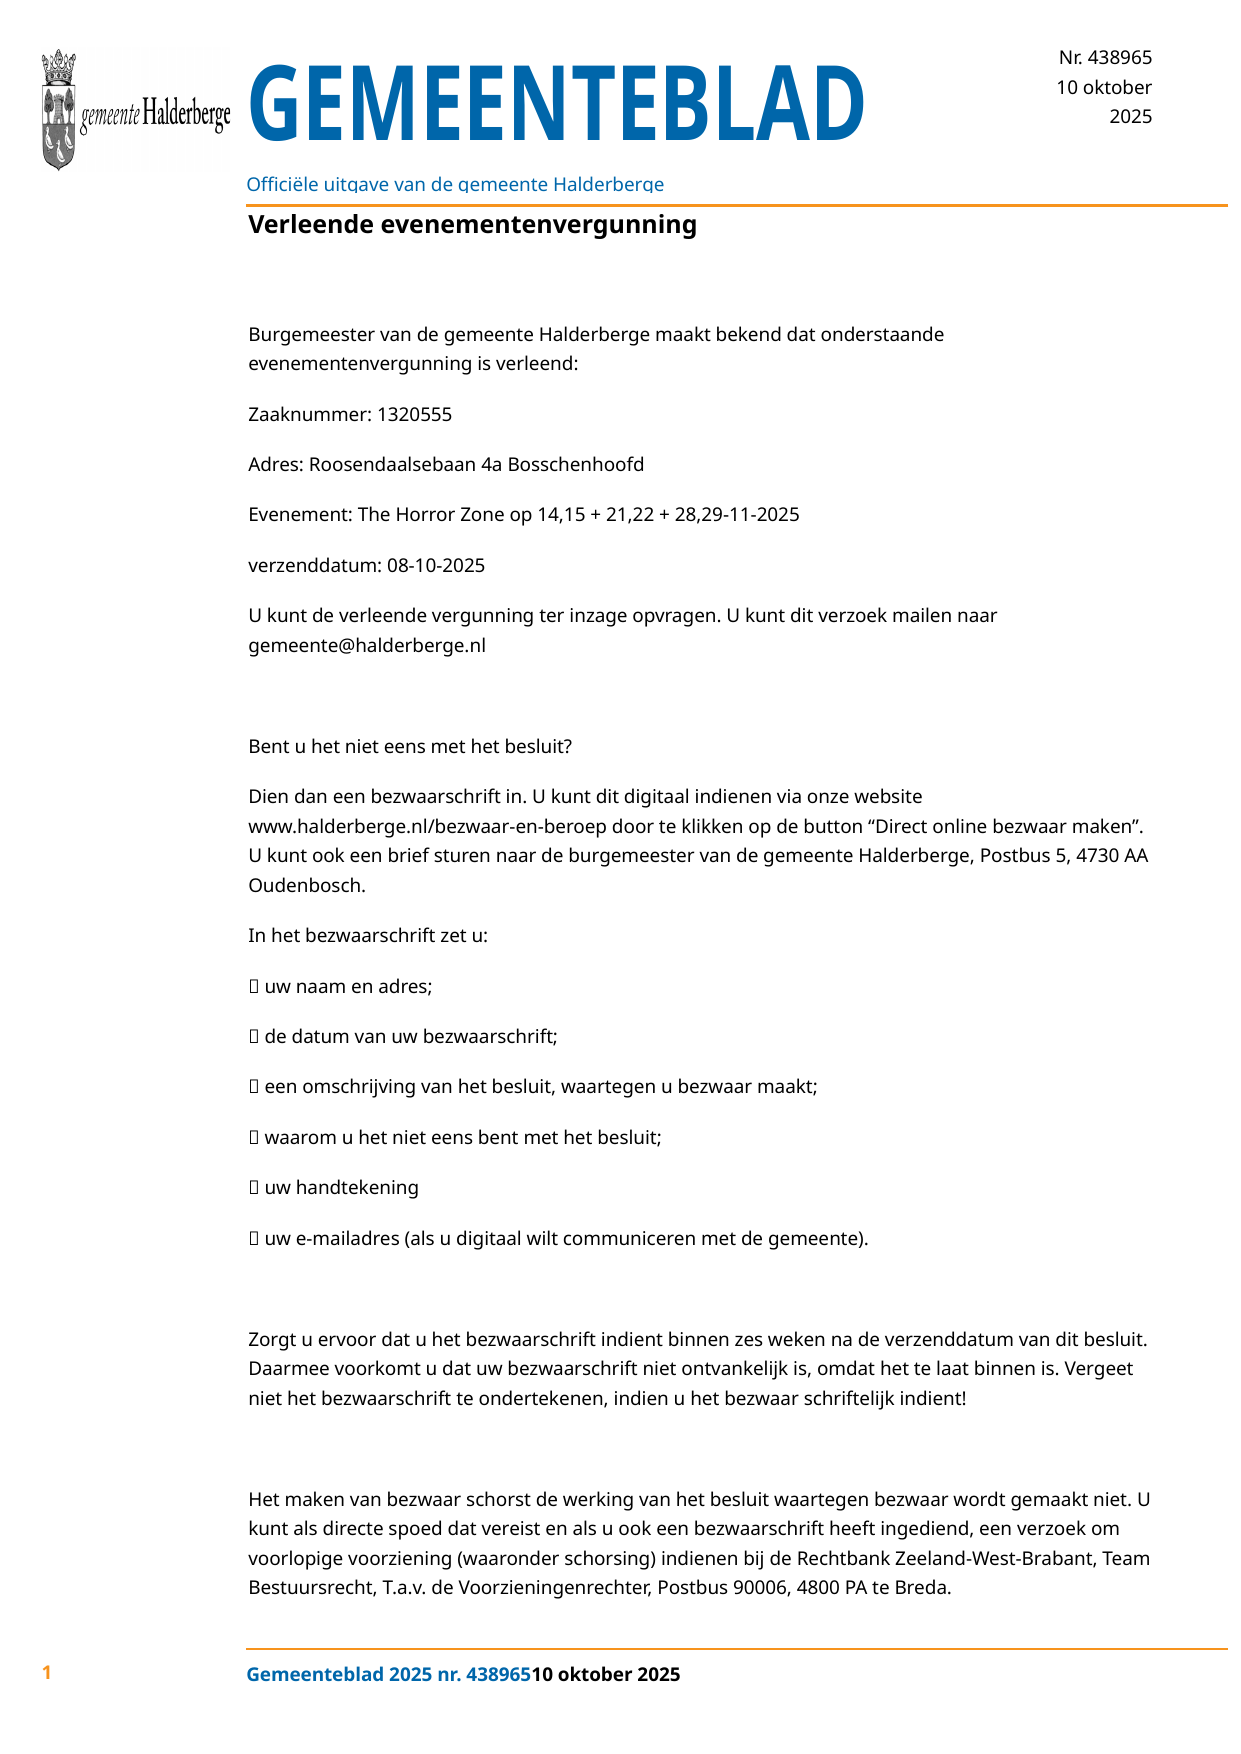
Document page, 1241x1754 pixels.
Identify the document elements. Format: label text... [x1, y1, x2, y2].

text  uw e-mailadres (als u digitaal wilt communiceren met de gemeente). [248, 1225, 1152, 1251]
text Burgemeester van de gemeente Halderberge maakt bekend dat onderstaande evenementenvergunning is verleend: [248, 321, 1152, 376]
text Dien dan een bezwaarschrift in. U kunt dit digitaal indienen via onze website www.halderberge.nl/bezwaar-en-beroep door te klikken op de button “Direct online bezwaar maken”. U kunt ook een brief sturen naar de burgemeester van de gemeente Halderberge, Postbus 5, 4730 AA Oudenbosch. [248, 783, 1152, 898]
picture [41, 47, 231, 172]
text  een omschrijving van het besluit, waartegen u bezwaar maakt; [248, 1074, 1152, 1099]
text Het maken van bezwaar schorst de werking van het besluit waartegen bezwaar wordt gemaakt niet. U kunt als directe spoed dat vereist en als u ook een bezwaarschrift heeft ingediend, een verzoek om voorlopige voorziening (waaronder schorsing) indienen bij de Rechtbank Zeeland-West-Brabant, Team Bestuursrecht, T.a.v. de Voorzieningenrechter, Postbus 90006, 4800 PA te Breda. [248, 1486, 1152, 1600]
text Zaaknummer: 1320555 [248, 401, 1152, 426]
text  uw handtekening [248, 1174, 1152, 1200]
text U kunt de verleende vergunning ter inzage opvragen. U kunt dit verzoek mailen naar gemeente@halderberge.nl [248, 602, 1152, 658]
text Bent u het niet eens met het besluit? [248, 733, 1152, 758]
text Evenement: The Horror Zone op 14,15 + 21,22 + 28,29-11-2025 [248, 502, 1152, 527]
text  de datum van uw bezwaarschrift; [248, 1023, 1152, 1049]
text Verleende evenementenvergunning [248, 207, 1152, 241]
text Adres: Roosendaalsebaan 4a Bosschenhoofd [248, 451, 1152, 477]
text verzenddatum: 08-10-2025 [248, 552, 1152, 578]
text  uw naam en adres; [248, 973, 1152, 998]
text Zorgt u ervoor dat u het bezwaarschrift indient binnen zes weken na de verzenddatum van dit besluit. Daarmee voorkomt u dat uw bezwaarschrift niet ontvankelijk is, omdat het te laat binnen is. Vergeet niet het bezwaarschrift te ondertekenen, indien u het bezwaar schriftelijk indient! [248, 1326, 1152, 1411]
text In het bezwaarschrift zet u: [248, 922, 1152, 948]
text  waarom u het niet eens bent met het besluit; [248, 1124, 1152, 1150]
